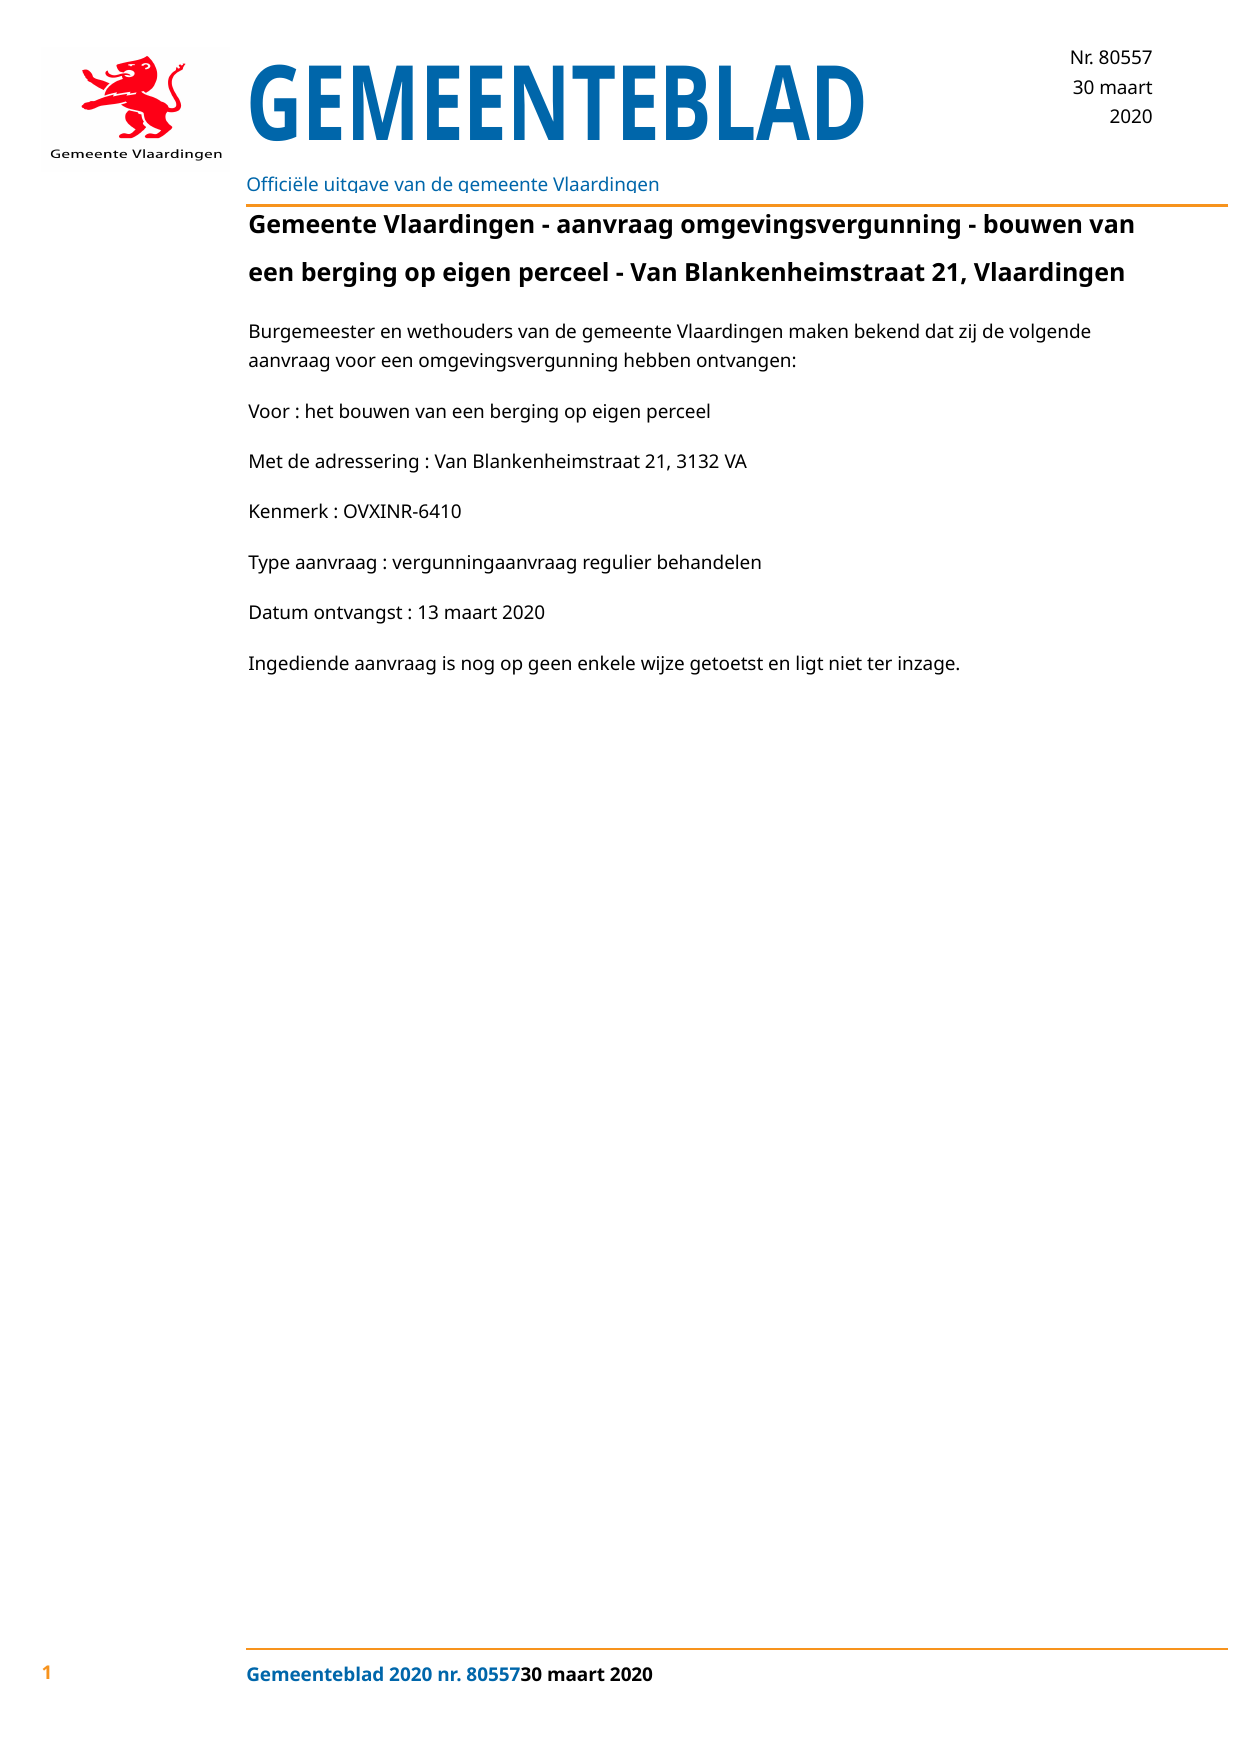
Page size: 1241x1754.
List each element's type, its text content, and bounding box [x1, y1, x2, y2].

text Voor : het bouwen van een berging op eigen perceel [248, 398, 1152, 424]
text Burgemeester en wethouders van de gemeente Vlaardingen maken bekend dat zij de volgende aanvraag voor een omgevingsvergunning hebben ontvangen: [248, 318, 1152, 373]
text Datum ontvangst : 13 maart 2020 [248, 599, 1152, 625]
text Kenmerk : OVXINR-6410 [248, 499, 1152, 524]
text Gemeente Vlaardingen - aanvraag omgevingsvergunning - bouwen van een berging op eigen perceel - Van Blankenheimstraat 21, Vlaardingen [248, 207, 1152, 288]
picture [41, 47, 231, 172]
text Type aanvraag : vergunningaanvraag regulier behandelen [248, 549, 1152, 575]
text Met de adressering : Van Blankenheimstraat 21, 3132 VA [248, 448, 1152, 474]
text Ingediende aanvraag is nog op geen enkele wijze getoetst en ligt niet ter inzage. [248, 650, 1152, 676]
